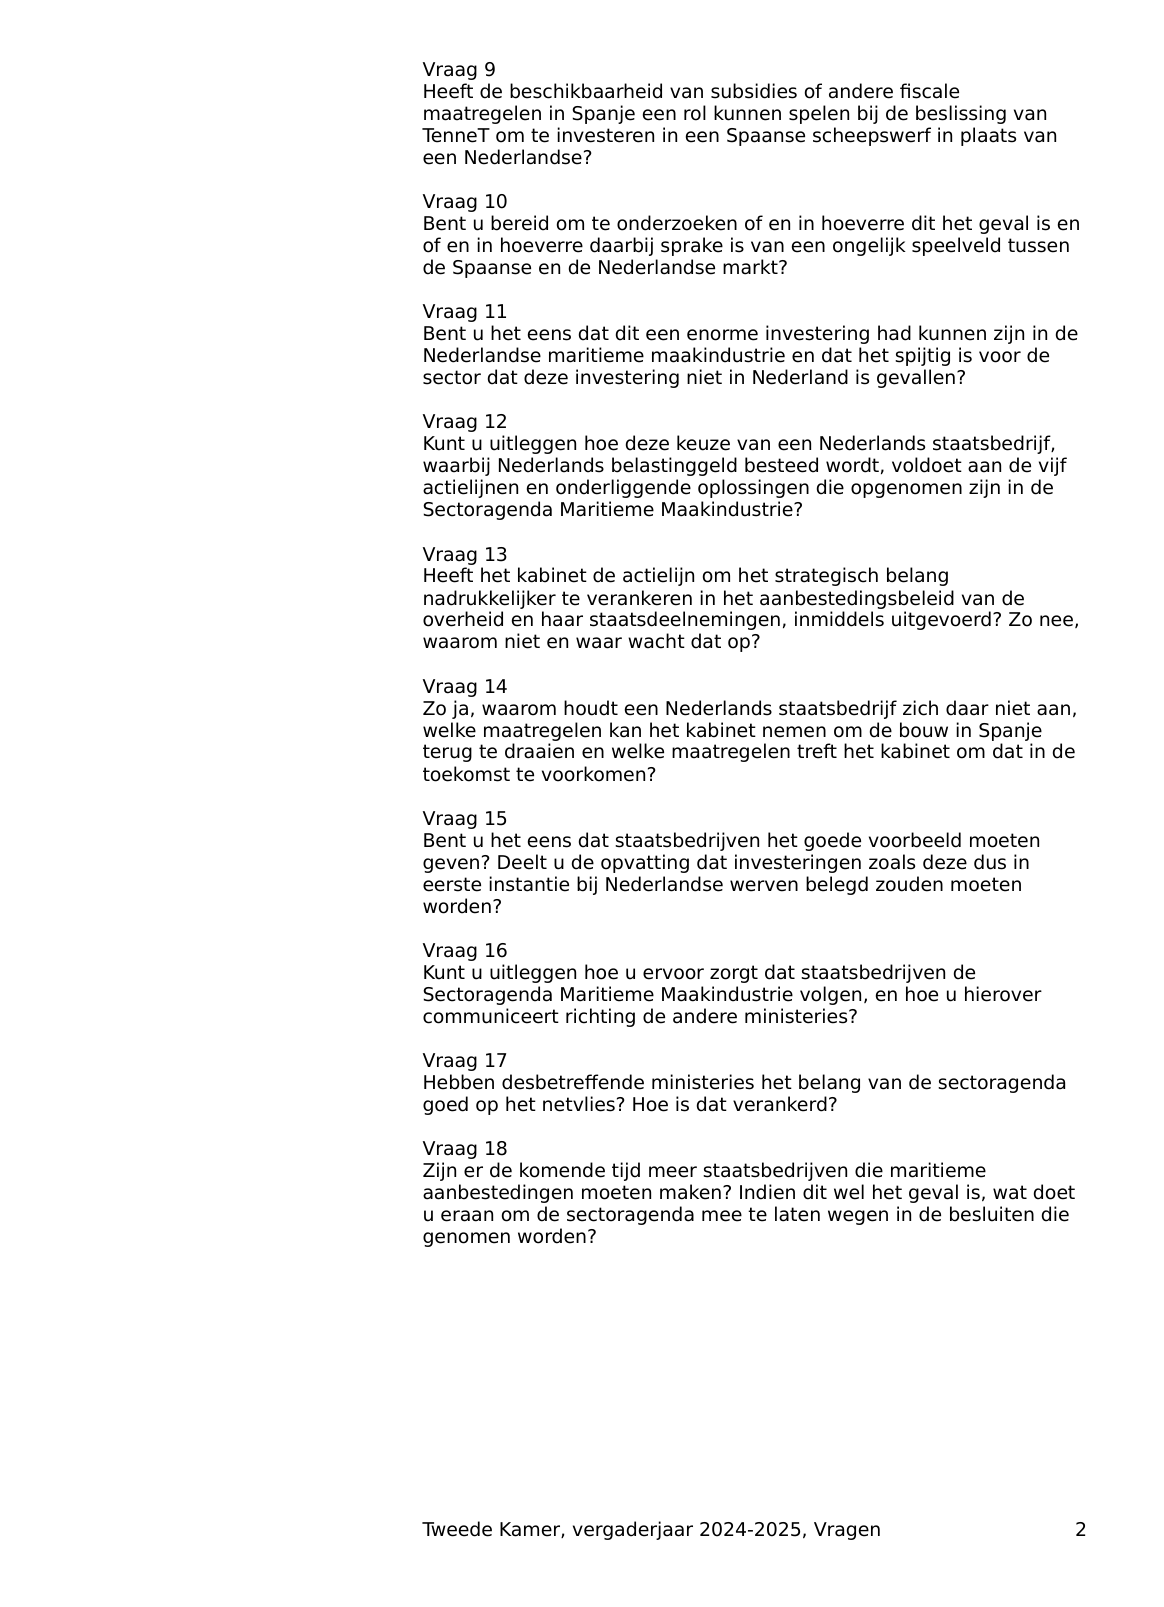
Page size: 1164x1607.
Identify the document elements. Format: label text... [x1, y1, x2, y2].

text Vraag 10 [422, 191, 1087, 213]
text Heeft het kabinet de actielijn om het strategisch belang nadrukkelijker te verankeren in het aanbestedingsbeleid van de overheid en haar staatsdeelnemingen, inmiddels uitgevoerd? Zo nee, waarom niet en waar wacht dat op? [422, 565, 1087, 653]
text Vraag 17 [422, 1050, 1087, 1072]
text Zo ja, waarom houdt een Nederlands staatsbedrijf zich daar niet aan, welke maatregelen kan het kabinet nemen om de bouw in Spanje terug te draaien en welke maatregelen treft het kabinet om dat in de toekomst te voorkomen? [422, 697, 1087, 785]
text Bent u bereid om te onderzoeken of en in hoeverre dit het geval is en of en in hoeverre daarbij sprake is van een ongelijk speelveld tussen de Spaanse en de Nederlandse markt? [422, 213, 1087, 279]
text Vraag 16 [422, 940, 1087, 962]
text Vraag 13 [422, 543, 1087, 565]
text Hebben desbetreffende ministeries het belang van de sectoragenda goed op het netvlies? Hoe is dat verankerd? [422, 1072, 1087, 1116]
text Vraag 11 [422, 301, 1087, 323]
text Vraag 12 [422, 411, 1087, 433]
text Kunt u uitleggen hoe u ervoor zorgt dat staatsbedrijven de Sectoragenda Maritieme Maakindustrie volgen, en hoe u hierover communiceert richting de andere ministeries? [422, 962, 1087, 1028]
text Vraag 9 [422, 59, 1087, 81]
text Kunt u uitleggen hoe deze keuze van een Nederlands staatsbedrijf, waarbij Nederlands belastinggeld besteed wordt, voldoet aan de vijf actielijnen en onderliggende oplossingen die opgenomen zijn in de Sectoragenda Maritieme Maakindustrie? [422, 433, 1087, 521]
text Vraag 18 [422, 1138, 1087, 1160]
text Heeft de beschikbaarheid van subsidies of andere fiscale maatregelen in Spanje een rol kunnen spelen bij de beslissing van TenneT om te investeren in een Spaanse scheepswerf in plaats van een Nederlandse? [422, 81, 1087, 169]
text Vraag 15 [422, 808, 1087, 829]
text Bent u het eens dat dit een enorme investering had kunnen zijn in de Nederlandse maritieme maakindustrie en dat het spijtig is voor de sector dat deze investering niet in Nederland is gevallen? [422, 323, 1087, 389]
text Zijn er de komende tijd meer staatsbedrijven die maritieme aanbestedingen moeten maken? Indien dit wel het geval is, wat doet u eraan om de sectoragenda mee te laten wegen in de besluiten die genomen worden? [422, 1160, 1087, 1248]
text Bent u het eens dat staatsbedrijven het goede voorbeeld moeten geven? Deelt u de opvatting dat investeringen zoals deze dus in eerste instantie bij Nederlandse werven belegd zouden moeten worden? [422, 829, 1087, 917]
text Vraag 14 [422, 676, 1087, 697]
